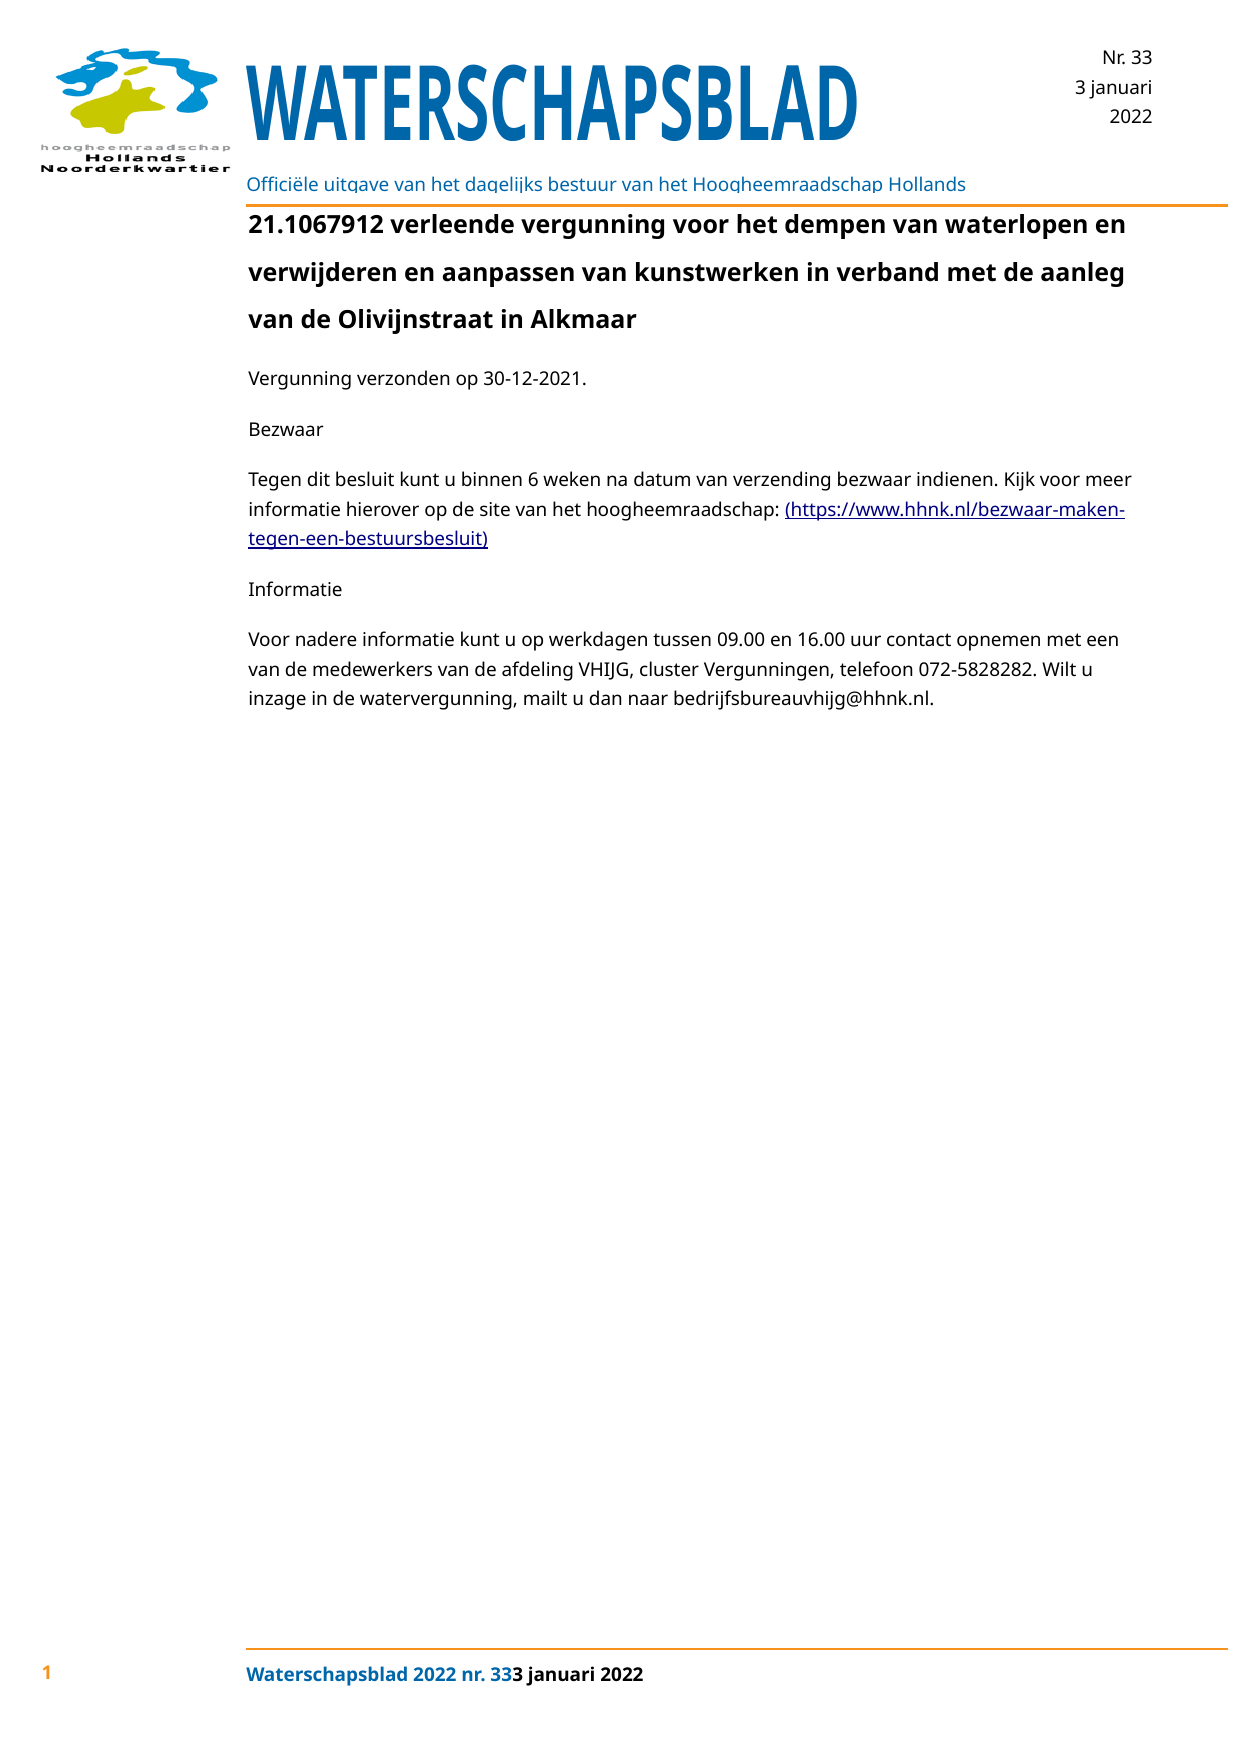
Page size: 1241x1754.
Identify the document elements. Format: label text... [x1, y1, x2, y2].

text Voor nadere informatie kunt u op werkdagen tussen 09.00 en 16.00 uur contact opnemen met een van de medewerkers van de afdeling VHIJG, cluster Vergunningen, telefoon 072-5828282. Wilt u inzage in de watervergunning, mailt u dan naar bedrijfsbureauvhijg@hhnk.nl. [248, 626, 1152, 711]
text 21.1067912 verleende vergunning voor het dempen van waterlopen en verwijderen en aanpassen van kunstwerken in verband met de aanleg van de Olivijnstraat in Alkmaar [248, 207, 1152, 336]
text Vergunning verzonden op 30-12-2021. [248, 366, 1152, 391]
picture [41, 47, 231, 172]
text Tegen dit besluit kunt u binnen 6 weken na datum van verzending bezwaar indienen. Kijk voor meer informatie hierover op de site van het hoogheemraadschap: (https://www.hhnk.nl/bezwaar-maken-tegen-een-bestuursbesluit) [248, 466, 1152, 551]
text Bezwaar [248, 416, 1152, 442]
text Informatie [248, 576, 1152, 602]
